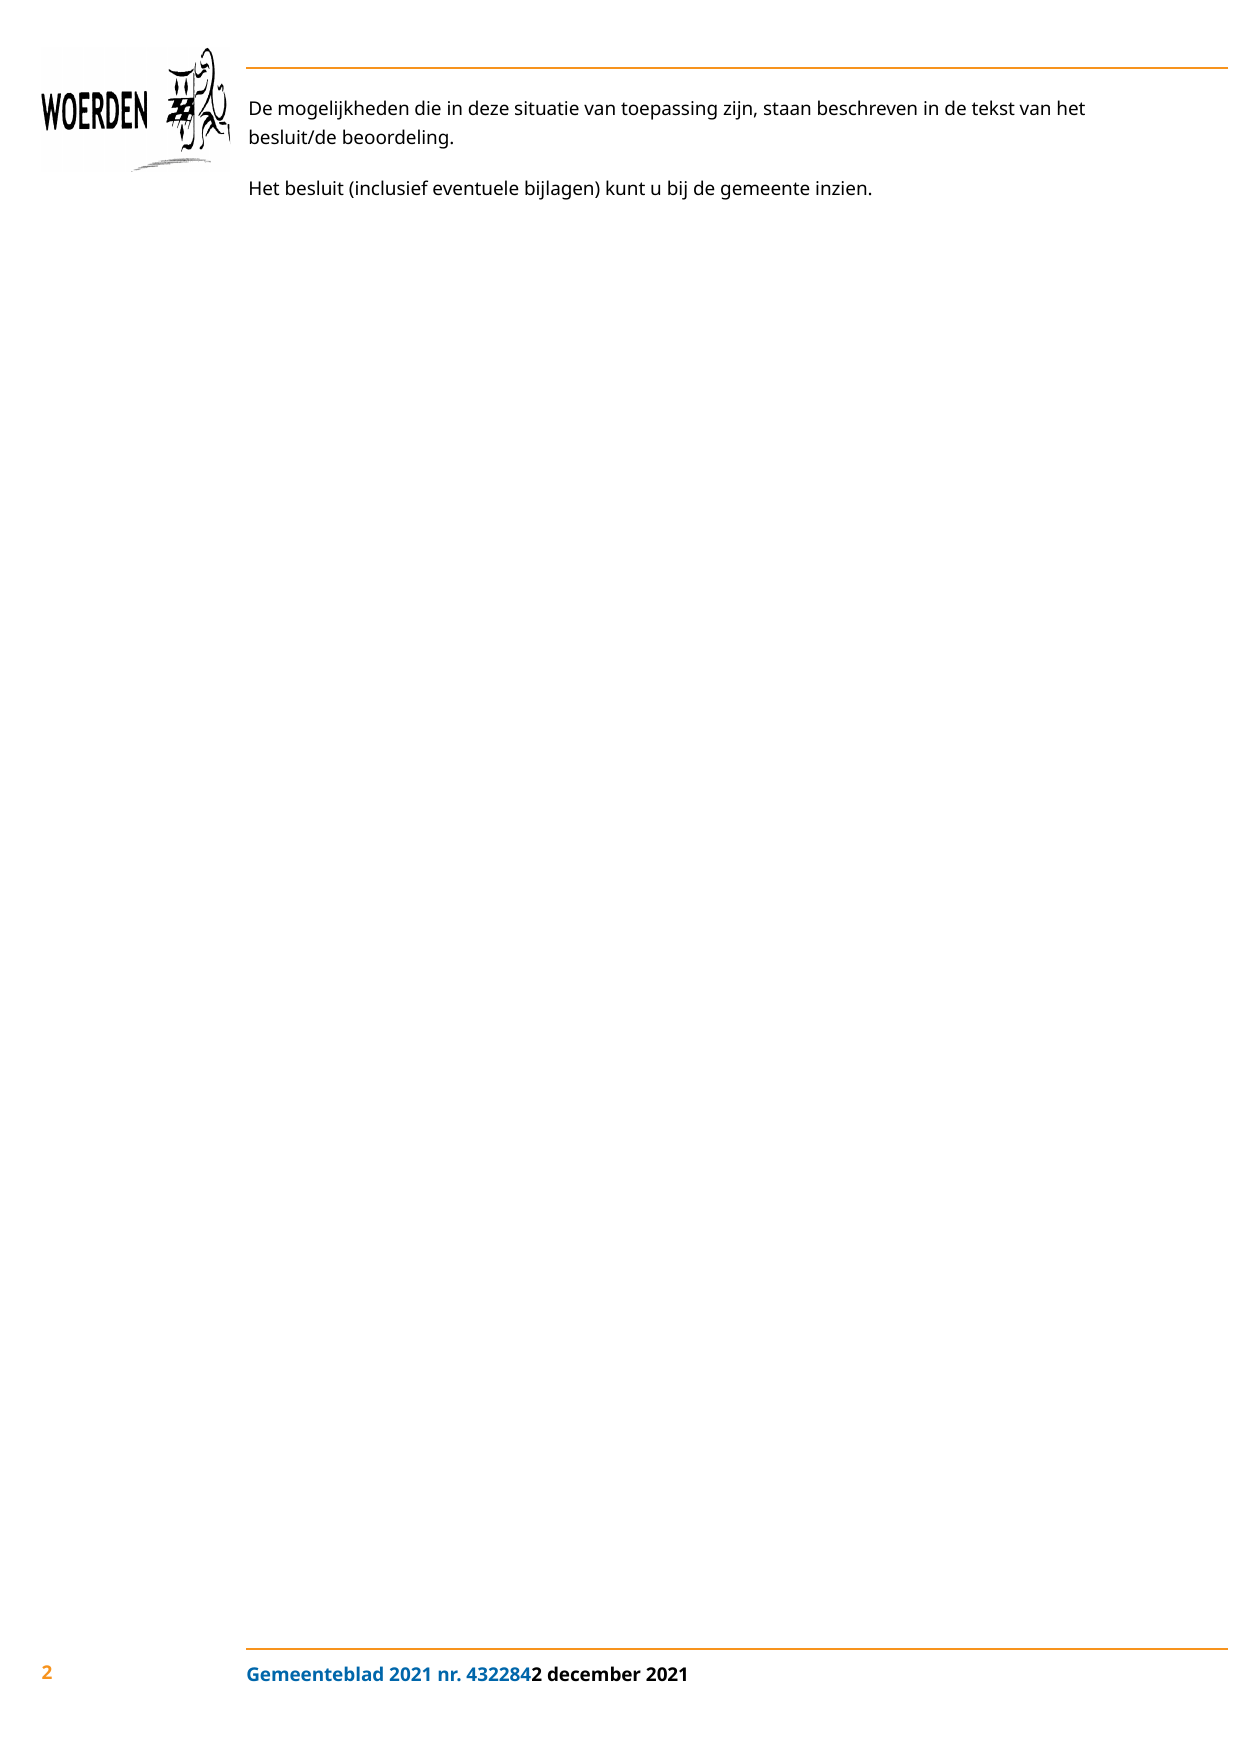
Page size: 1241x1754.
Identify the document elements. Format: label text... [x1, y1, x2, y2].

text De mogelijkheden die in deze situatie van toepassing zijn, staan beschreven in de tekst van het besluit/de beoordeling. [248, 95, 1152, 150]
picture [41, 47, 231, 172]
text Het besluit (inclusief eventuele bijlagen) kunt u bij de gemeente inzien. [248, 175, 1152, 201]
